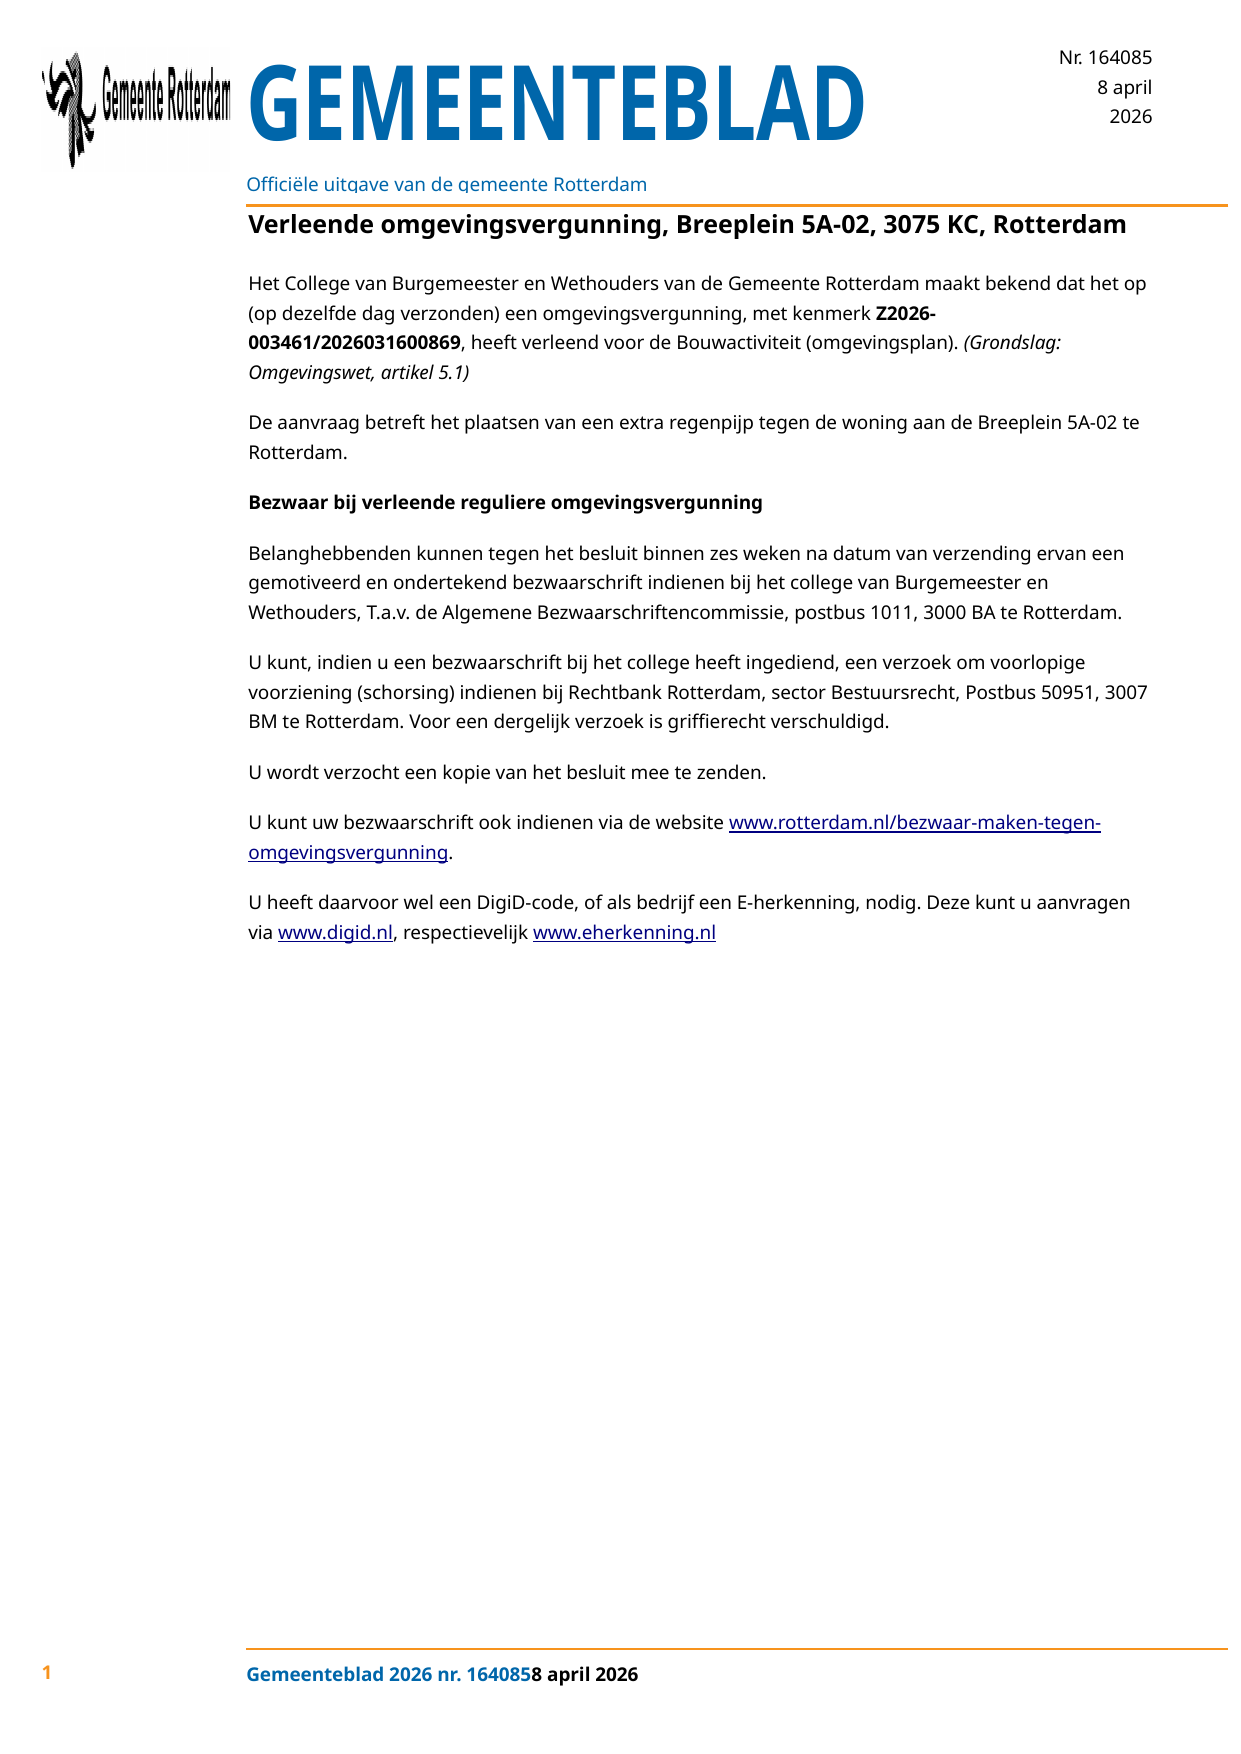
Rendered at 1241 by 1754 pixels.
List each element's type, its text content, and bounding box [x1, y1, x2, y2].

text U heeft daarvoor wel een DigiD-code, of als bedrijf een E-herkenning, nodig. Deze kunt u aanvragen via www.digid.nl, respectievelijk www.eherkenning.nl [248, 889, 1152, 945]
text U wordt verzocht een kopie van het besluit mee te zenden. [248, 759, 1152, 785]
text De aanvraag betreft het plaatsen van een extra regenpijp tegen de woning aan de Breeplein 5A-02 te Rotterdam. [248, 409, 1152, 465]
text U kunt uw bezwaarschrift ook indienen via de website www.rotterdam.nl/bezwaar-maken-tegen-omgevingsvergunning. [248, 809, 1152, 865]
text U kunt, indien u een bezwaarschrift bij het college heeft ingediend, een verzoek om voorlopige voorziening (schorsing) indienen bij Rechtbank Rotterdam, sector Bestuursrecht, Postbus 50951, 3007 BM te Rotterdam. Voor een dergelijk verzoek is griffierecht verschuldigd. [248, 649, 1152, 734]
text Het College van Burgemeester en Wethouders van de Gemeente Rotterdam maakt bekend dat het op (op dezelfde dag verzonden) een omgevingsvergunning, met kenmerk Z2026-003461/2026031600869, heeft verleend voor de Bouwactiviteit (omgevingsplan). (Grondslag: Omgevingswet, artikel 5.1) [248, 270, 1152, 385]
text Verleende omgevingsvergunning, Breeplein 5A-02, 3075 KC, Rotterdam [248, 207, 1152, 241]
text Bezwaar bij verleende reguliere omgevingsvergunning [248, 489, 1152, 515]
text Belanghebbenden kunnen tegen het besluit binnen zes weken na datum van verzending ervan een gemotiveerd en ondertekend bezwaarschrift indienen bij het college van Burgemeester en Wethouders, T.a.v. de Algemene Bezwaarschriftencommissie, postbus 1011, 3000 BA te Rotterdam. [248, 540, 1152, 625]
picture [41, 47, 231, 172]
